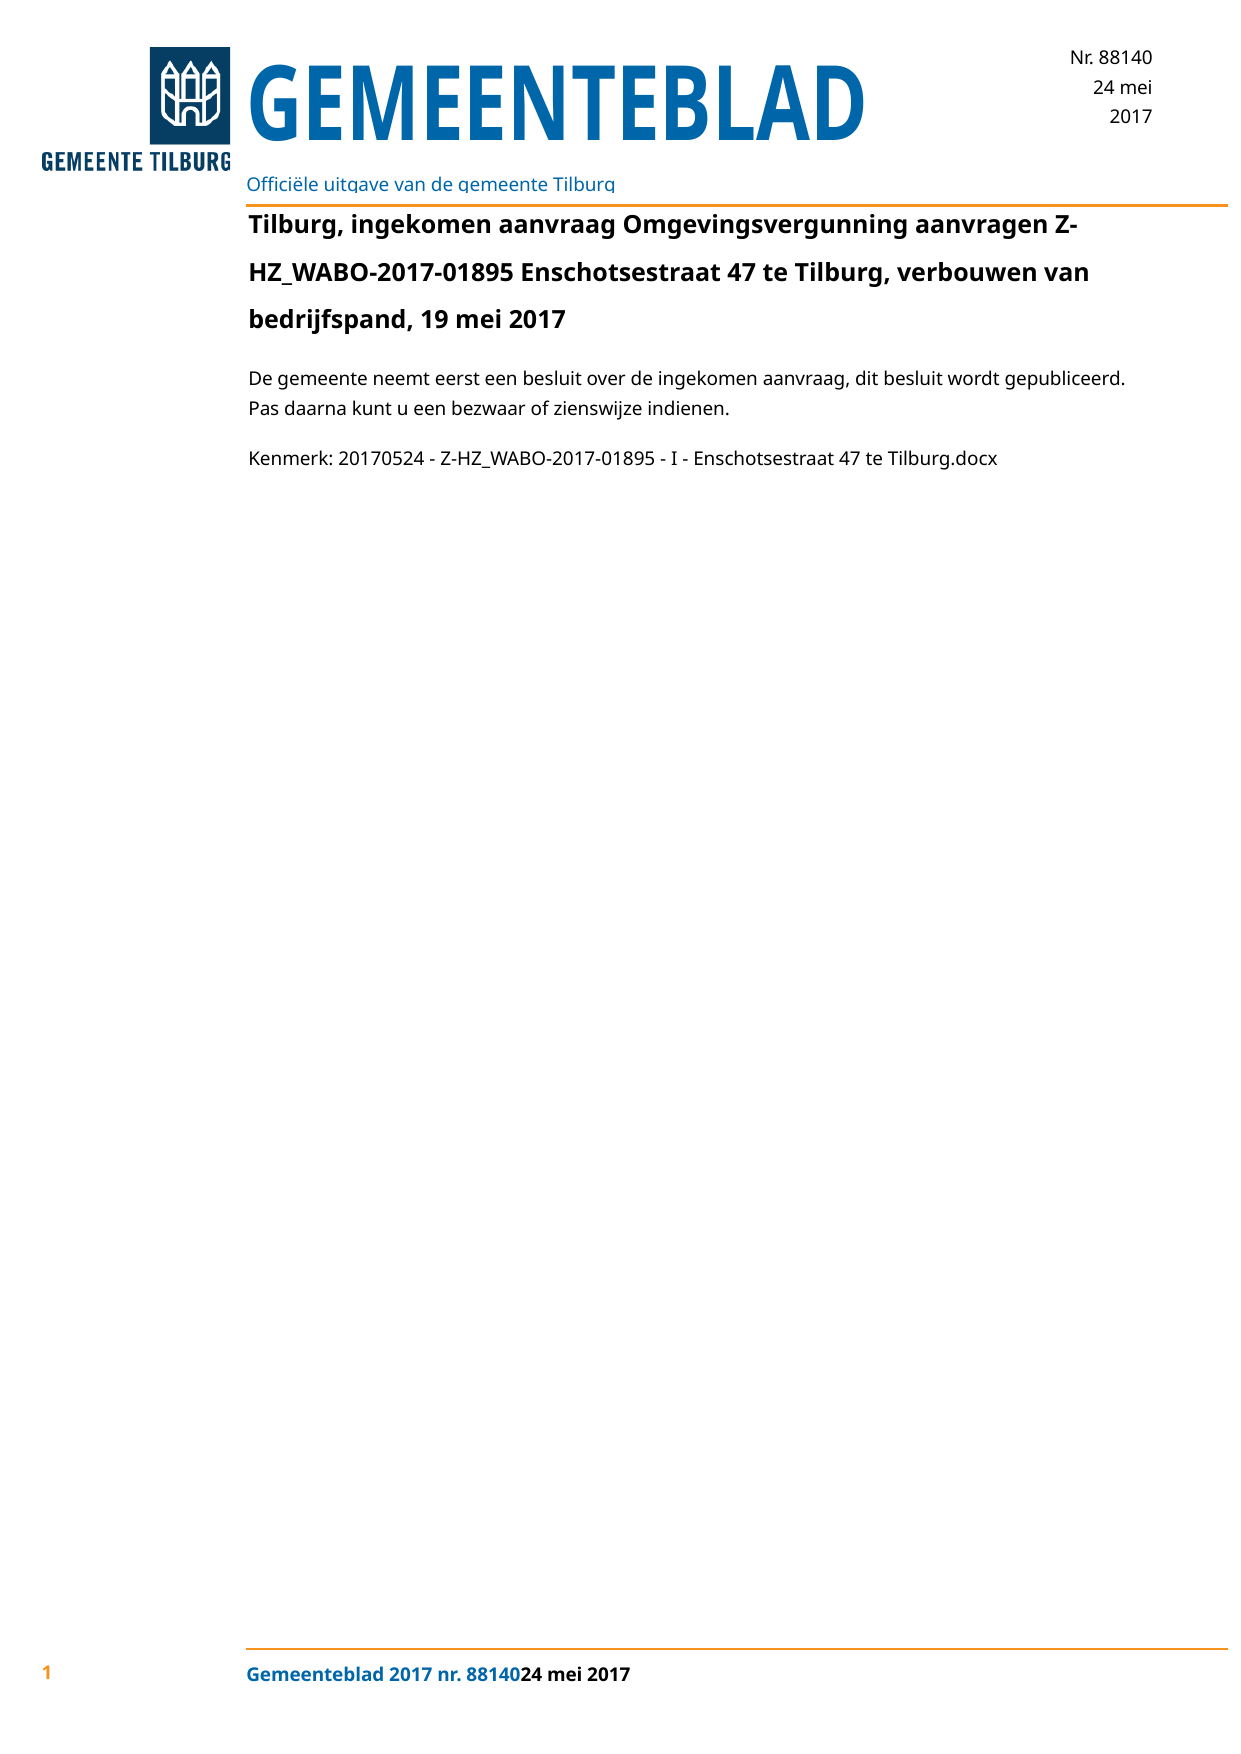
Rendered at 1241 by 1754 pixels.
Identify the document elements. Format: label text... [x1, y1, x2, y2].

text Kenmerk: 20170524 - Z-HZ_WABO-2017-01895 - I - Enschotsestraat 47 te Tilburg.docx [248, 446, 1152, 471]
text Tilburg, ingekomen aanvraag Omgevingsvergunning aanvragen Z-HZ_WABO-2017-01895 Enschotsestraat 47 te Tilburg, verbouwen van bedrijfspand, 19 mei 2017 [248, 207, 1152, 336]
picture [41, 47, 231, 172]
text De gemeente neemt eerst een besluit over de ingekomen aanvraag, dit besluit wordt gepubliceerd. Pas daarna kunt u een bezwaar of zienswijze indienen. [248, 366, 1152, 421]
